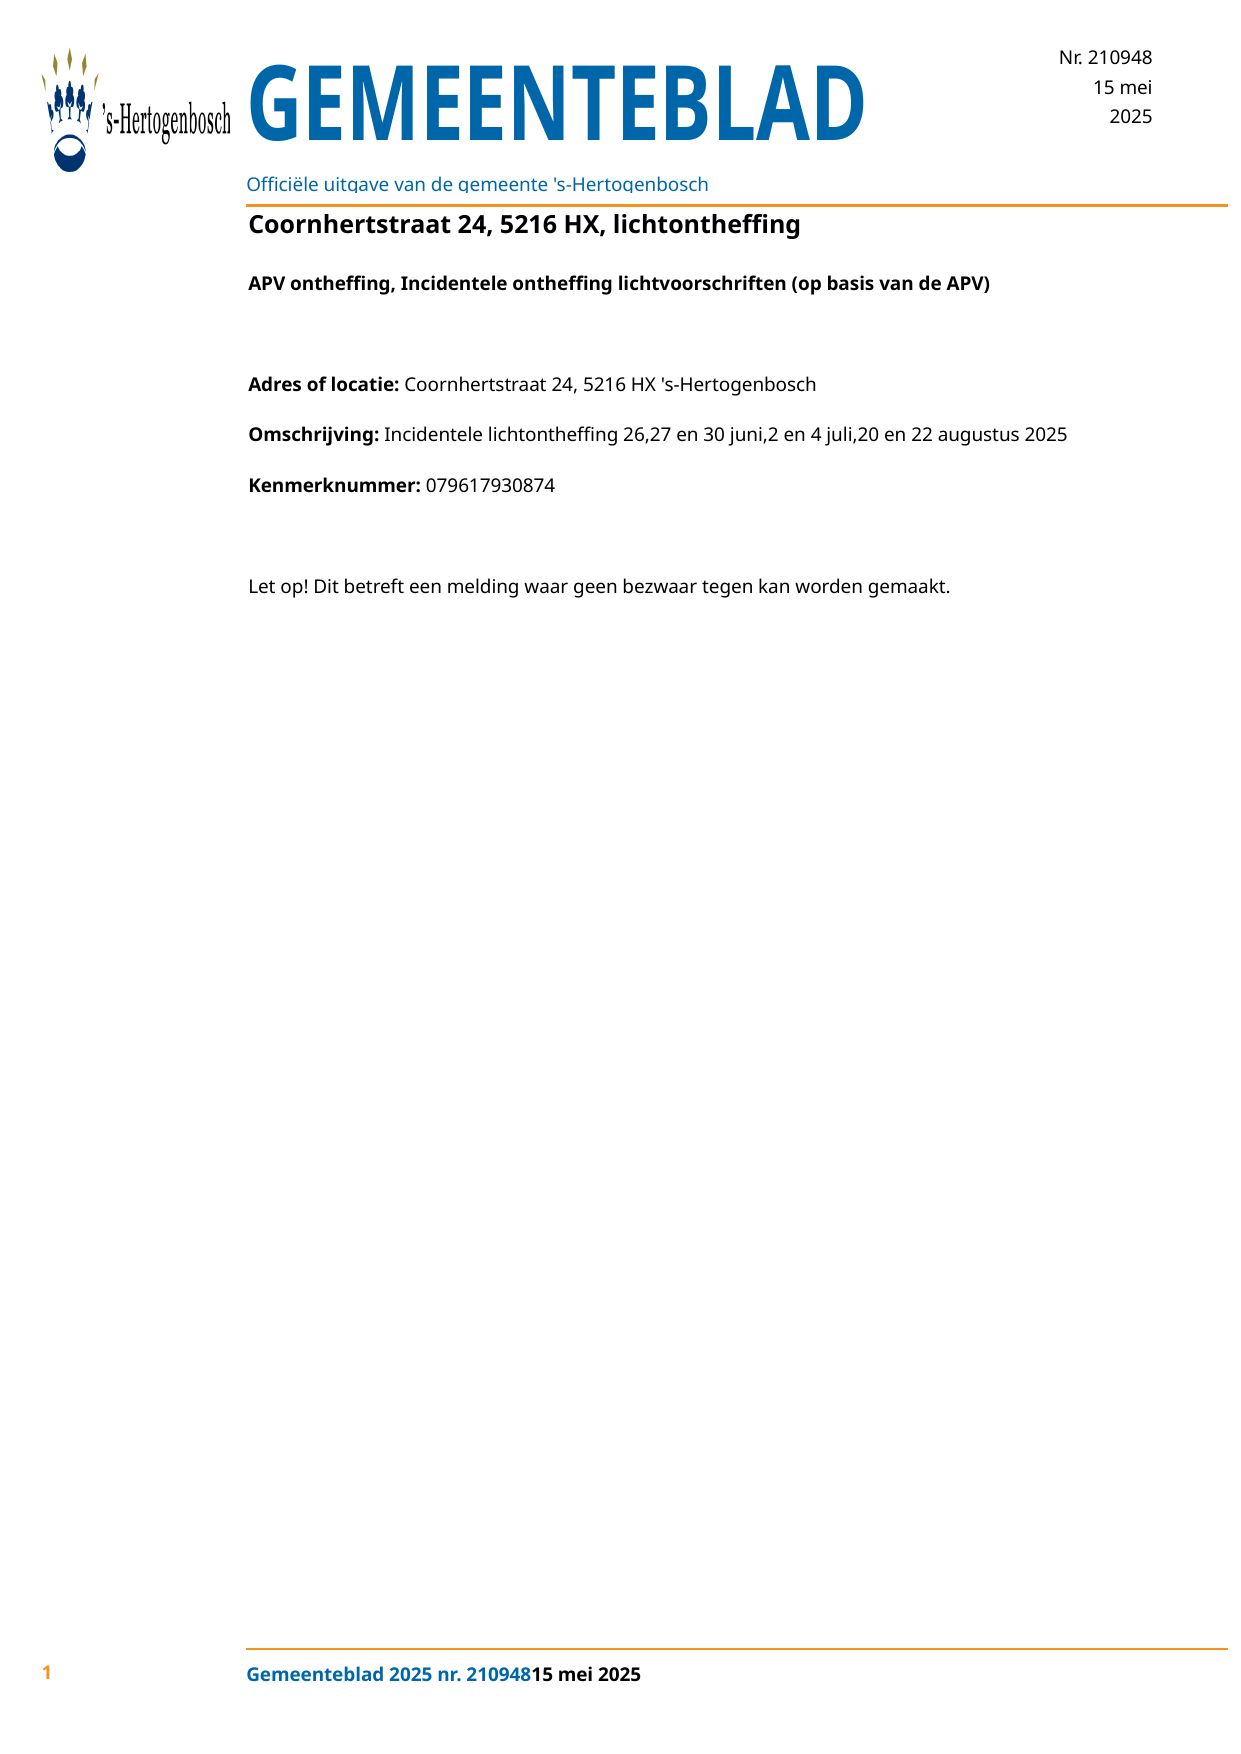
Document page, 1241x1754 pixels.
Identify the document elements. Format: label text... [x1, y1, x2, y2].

text Let op! Dit betreft een melding waar geen bezwaar tegen kan worden gemaakt. [248, 573, 1152, 598]
text Adres of locatie: Coornhertstraat 24, 5216 HX 's-Hertogenbosch [248, 371, 1152, 397]
text Kenmerknummer: 079617930874 [248, 472, 1152, 498]
text Coornhertstraat 24, 5216 HX, lichtontheffing [248, 207, 1152, 241]
picture [41, 47, 231, 172]
text Omschrijving: Incidentele lichtontheffing 26,27 en 30 juni,2 en 4 juli,20 en 22 augustus 2025 [248, 422, 1152, 447]
text APV ontheffing, Incidentele ontheffing lichtvoorschriften (op basis van de APV) [248, 270, 1152, 296]
